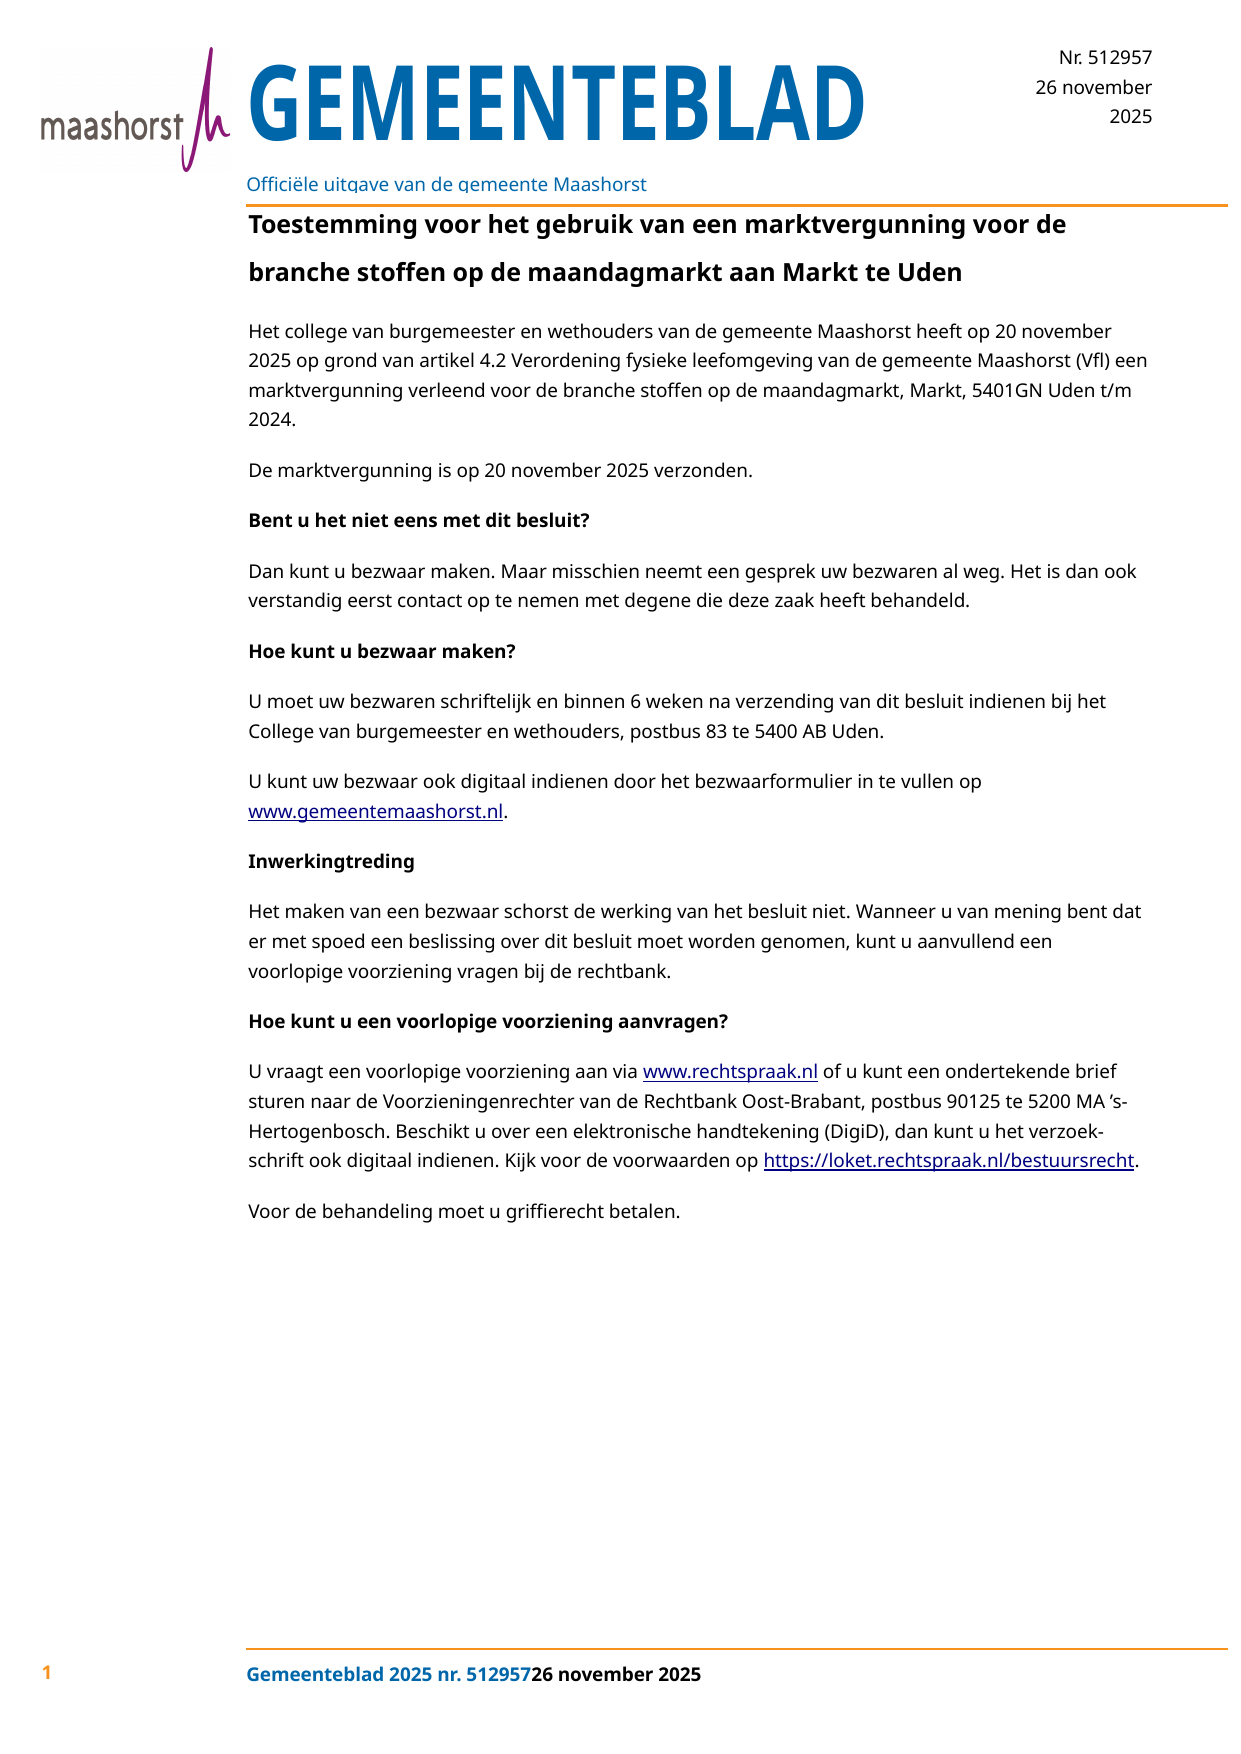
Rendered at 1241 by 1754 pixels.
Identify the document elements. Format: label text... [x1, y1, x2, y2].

text Bent u het niet eens met dit besluit? [248, 507, 1152, 533]
text Het maken van een bezwaar schorst de werking van het besluit niet. Wanneer u van mening bent dat er met spoed een beslissing over dit besluit moet worden genomen, kunt u aanvullend een voorlopige voorziening vragen bij de rechtbank. [248, 899, 1152, 984]
text Hoe kunt u bezwaar maken? [248, 638, 1152, 664]
text U kunt uw bezwaar ook digitaal indienen door het bezwaarformulier in te vullen op www.gemeentemaashorst.nl. [248, 768, 1152, 824]
text Hoe kunt u een voorlopige voorziening aanvragen? [248, 1008, 1152, 1034]
picture [41, 47, 231, 172]
text Toestemming voor het gebruik van een marktvergunning voor de branche stoffen op de maandagmarkt aan Markt te Uden [248, 207, 1152, 288]
text U moet uw bezwaren schriftelijk en binnen 6 weken na verzending van dit besluit indienen bij het College van burgemeester en wethouders, postbus 83 te 5400 AB Uden. [248, 688, 1152, 744]
text Het college van burgemeester en wethouders van de gemeente Maashorst heeft op 20 november 2025 op grond van artikel 4.2 Verordening fysieke leefomgeving van de gemeente Maashorst (Vfl) een marktvergunning verleend voor de branche stoffen op de maandagmarkt, Markt, 5401GN Uden t/m 2024. [248, 318, 1152, 432]
text Inwerkingtreding [248, 848, 1152, 874]
text Dan kunt u bezwaar maken. Maar misschien neemt een gesprek uw bezwaren al weg. Het is dan ook verstandig eerst contact op te nemen met degene die deze zaak heeft behandeld. [248, 558, 1152, 613]
text Voor de behandeling moet u griffierecht betalen. [248, 1198, 1152, 1224]
text De marktvergunning is op 20 november 2025 verzonden. [248, 457, 1152, 483]
text U vraagt een voorlopige voorziening aan via www.rechtspraak.nl of u kunt een ondertekende brief sturen naar de Voorzieningenrechter van de Rechtbank Oost-Brabant, postbus 90125 te 5200 MA ’s-Hertogenbosch. Beschikt u over een elektronische handtekening (DigiD), dan kunt u het verzoek-schrift ook digitaal indienen. Kijk voor de voorwaarden op https://loket.rechtspraak.nl/bestuursrecht. [248, 1059, 1152, 1173]
